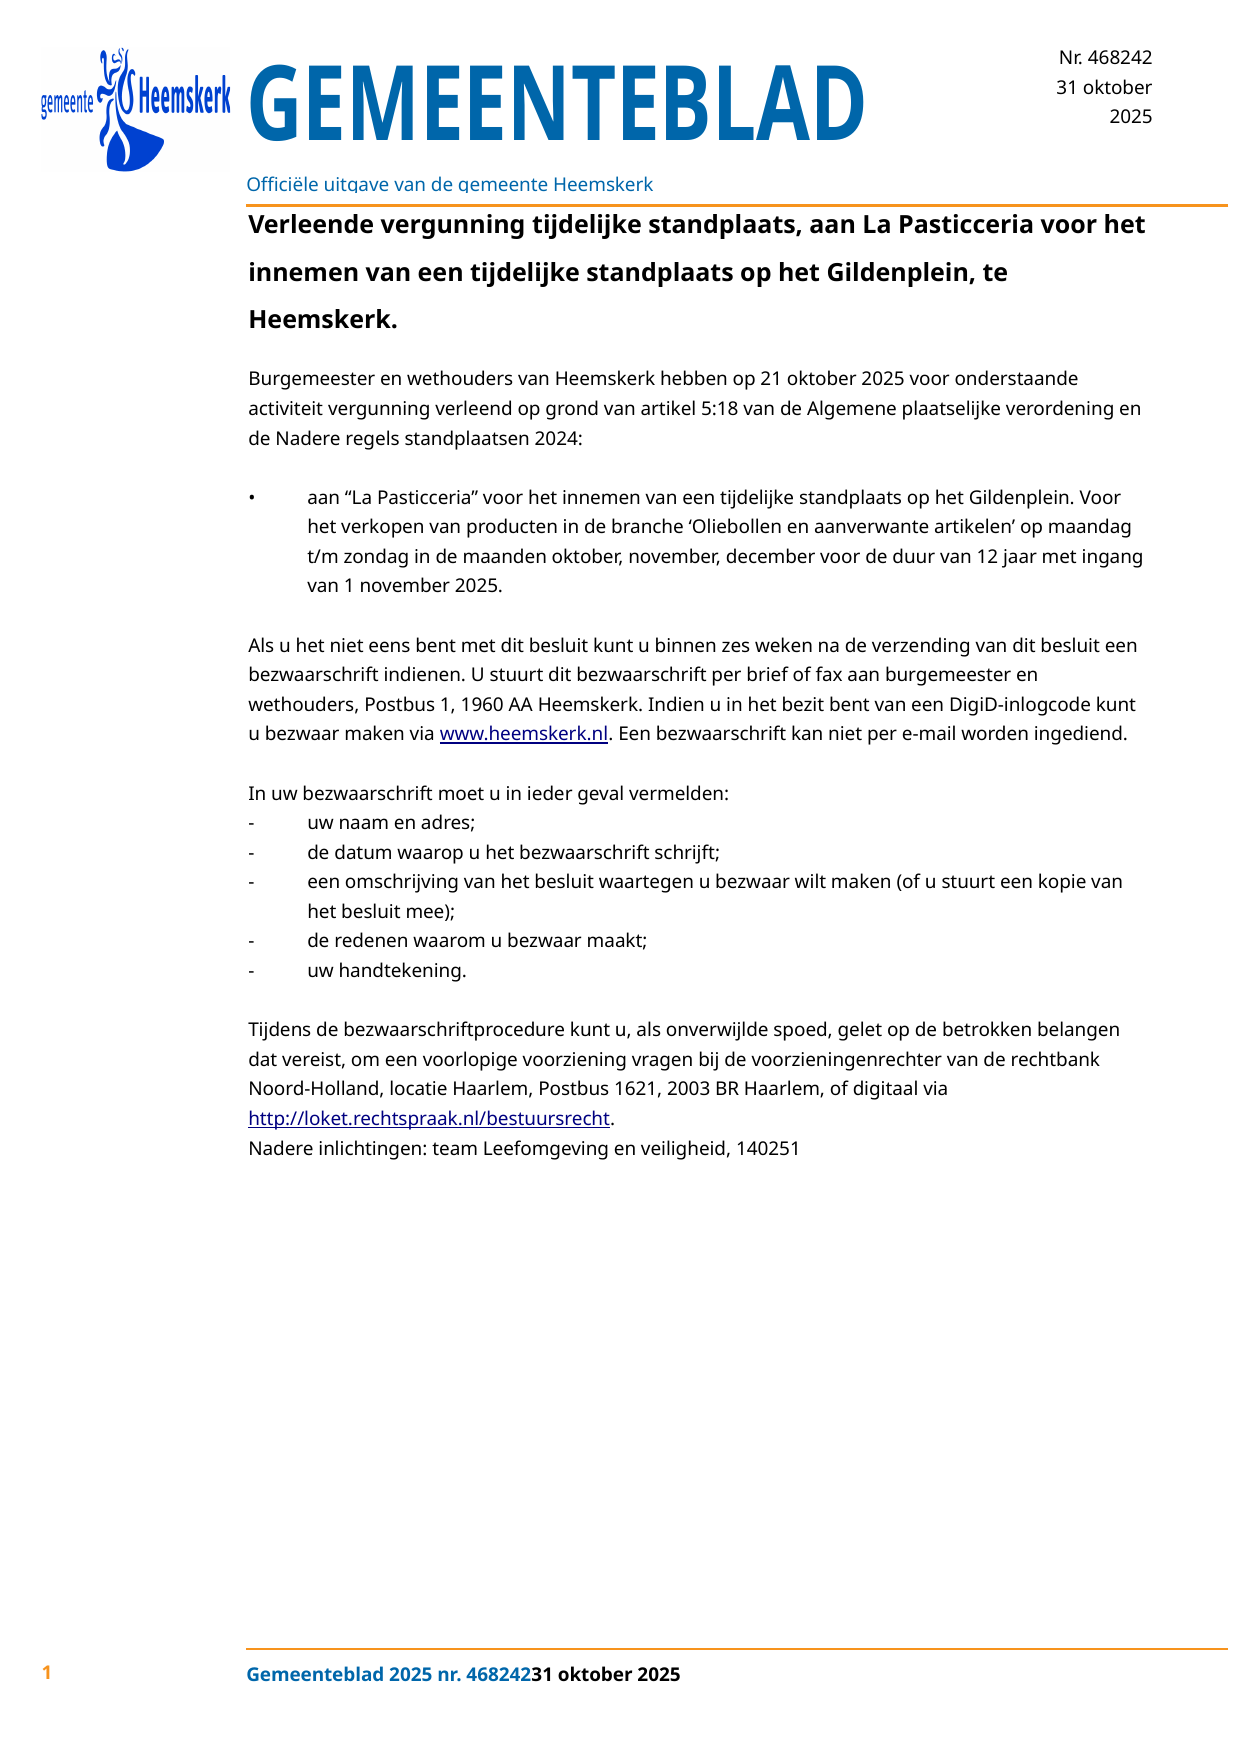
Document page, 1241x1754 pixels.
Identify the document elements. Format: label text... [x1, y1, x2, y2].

list de datum waarop u het bezwaarschrift schrijft; [248, 839, 1152, 864]
text Tijdens de bezwaarschriftprocedure kunt u, als onverwijlde spoed, gelet op de betrokken belangen dat vereist, om een voorlopige voorziening vragen bij de voorzieningenrechter van de rechtbank Noord-Holland, locatie Haarlem, Postbus 1621, 2003 BR Haarlem, of digitaal via http://loket.rechtspraak.nl/bestuursrecht. [248, 1016, 1152, 1131]
list uw handtekening. [248, 957, 1152, 983]
text Verleende vergunning tijdelijke standplaats, aan La Pasticceria voor het innemen van een tijdelijke standplaats op het Gildenplein, te Heemskerk. [248, 207, 1152, 336]
list een omschrijving van het besluit waartegen u bezwaar wilt maken (of u stuurt een kopie van het besluit mee); [248, 868, 1152, 924]
text Burgemeester en wethouders van Heemskerk hebben op 21 oktober 2025 voor onderstaande activiteit vergunning verleend op grond van artikel 5:18 van de Algemene plaatselijke verordening en de Nadere regels standplaatsen 2024: [248, 366, 1152, 450]
list de redenen waarom u bezwaar maakt; [248, 928, 1152, 953]
list uw naam en adres; [248, 809, 1152, 835]
list aan “La Pasticceria” voor het innemen van een tijdelijke standplaats op het Gildenplein. Voor het verkopen van producten in de branche ‘Oliebollen en aanverwante artikelen’ op maandag t/m zondag in de maanden oktober, november, december voor de duur van 12 jaar met ingang van 1 november 2025. [248, 484, 1152, 598]
picture [41, 47, 231, 172]
text Als u het niet eens bent met dit besluit kunt u binnen zes weken na de verzending van dit besluit een bezwaarschrift indienen. U stuurt dit bezwaarschrift per brief of fax aan burgemeester en wethouders, Postbus 1, 1960 AA Heemskerk. Indien u in het bezit bent van een DigiD-inlogcode kunt u bezwaar maken via www.heemskerk.nl. Een bezwaarschrift kan niet per e-mail worden ingediend. [248, 632, 1152, 746]
text Nadere inlichtingen: team Leefomgeving en veiligheid, 140251 [248, 1135, 1152, 1160]
text In uw bezwaarschrift moet u in ieder geval vermelden: [248, 780, 1152, 805]
